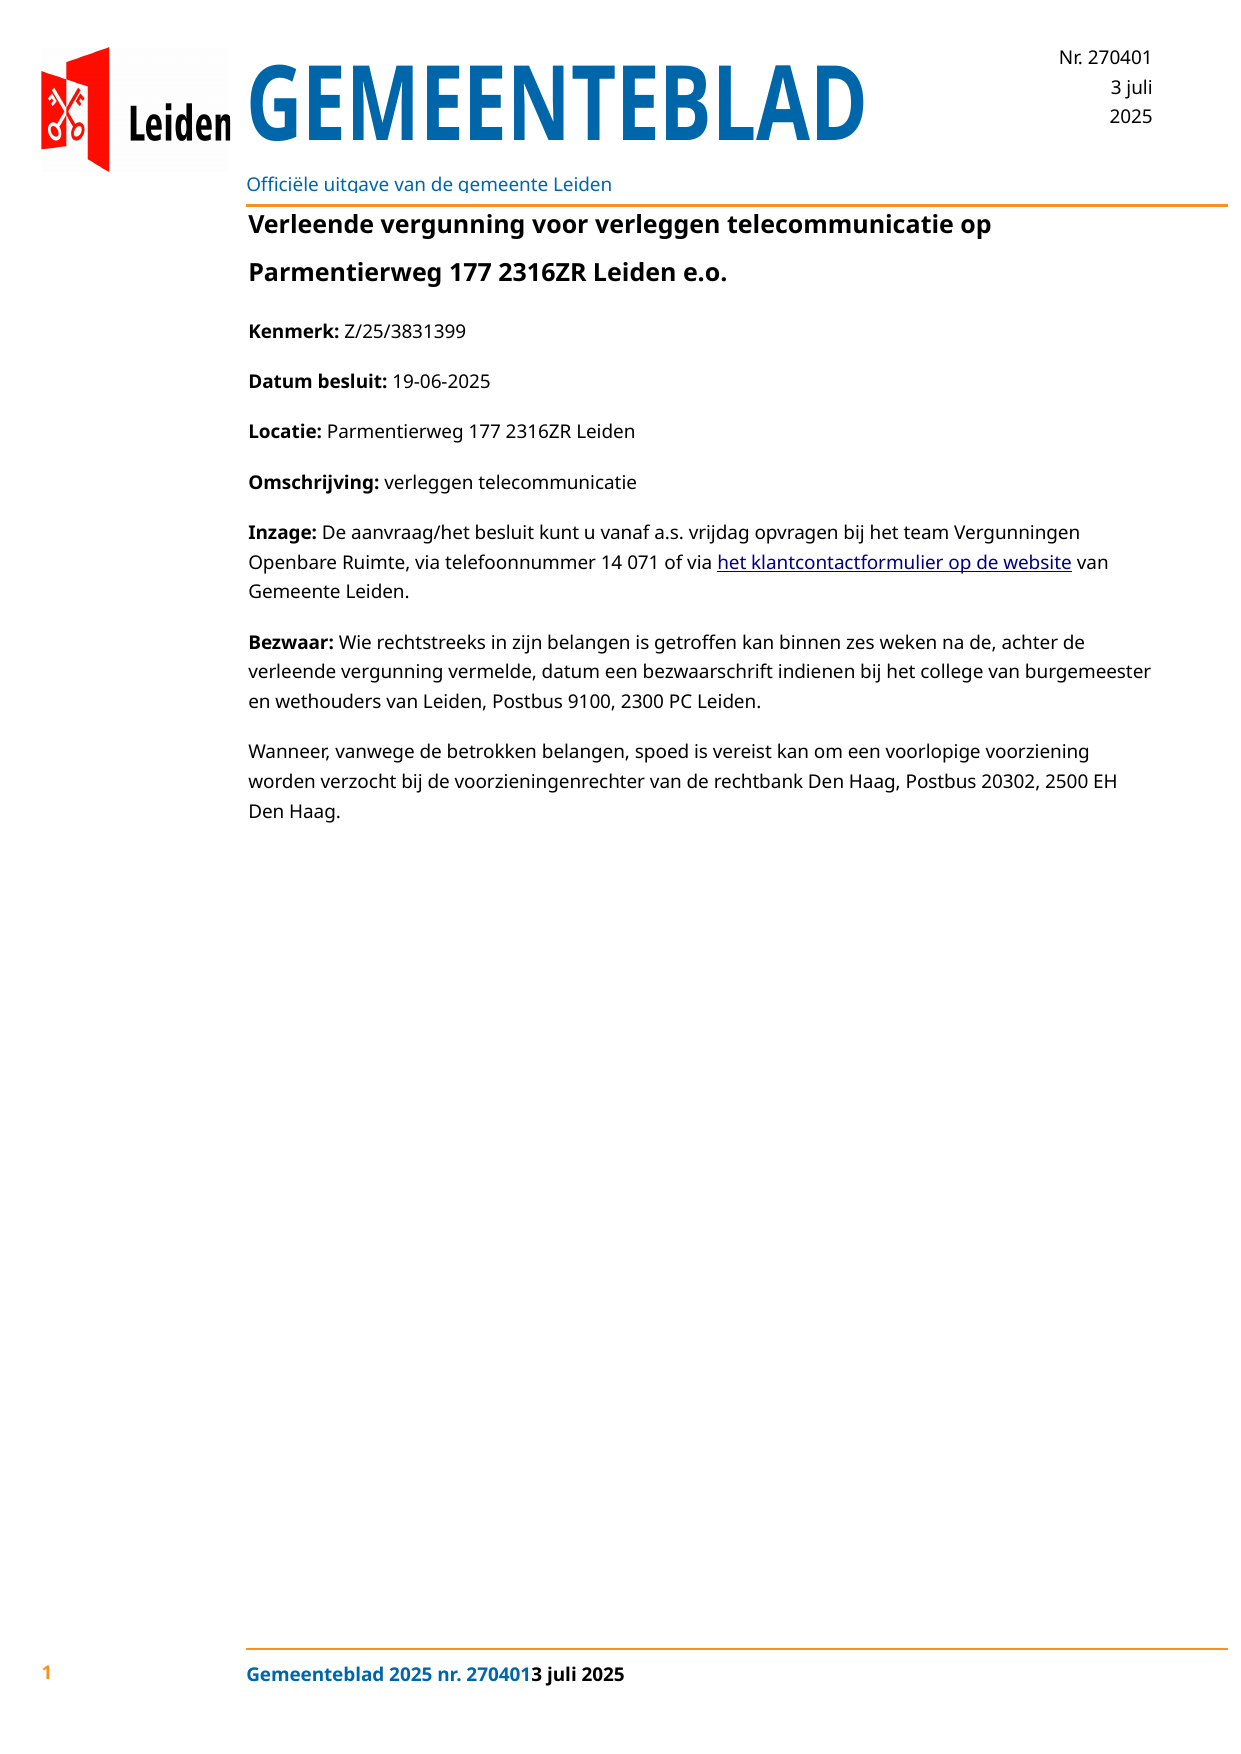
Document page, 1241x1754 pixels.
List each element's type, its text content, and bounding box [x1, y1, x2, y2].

text Wanneer, vanwege de betrokken belangen, spoed is vereist kan om een voorlopige voorziening worden verzocht bij de voorzieningenrechter van de rechtbank Den Haag, Postbus 20302, 2500 EH Den Haag. [248, 739, 1152, 824]
picture [41, 47, 231, 172]
text Inzage: De aanvraag/het besluit kunt u vanaf a.s. vrijdag opvragen bij het team Vergunningen Openbare Ruimte, via telefoonnummer 14 071 of via het klantcontactformulier op de website van Gemeente Leiden. [248, 519, 1152, 604]
text Omschrijving: verleggen telecommunicatie [248, 469, 1152, 495]
text Datum besluit: 19-06-2025 [248, 368, 1152, 394]
text Verleende vergunning voor verleggen telecommunicatie op Parmentierweg 177 2316ZR Leiden e.o. [248, 207, 1152, 288]
text Bezwaar: Wie rechtstreeks in zijn belangen is getroffen kan binnen zes weken na de, achter de verleende vergunning vermelde, datum een bezwaarschrift indienen bij het college van burgemeester en wethouders van Leiden, Postbus 9100, 2300 PC Leiden. [248, 629, 1152, 714]
text Kenmerk: Z/25/3831399 [248, 318, 1152, 344]
text Locatie: Parmentierweg 177 2316ZR Leiden [248, 419, 1152, 444]
